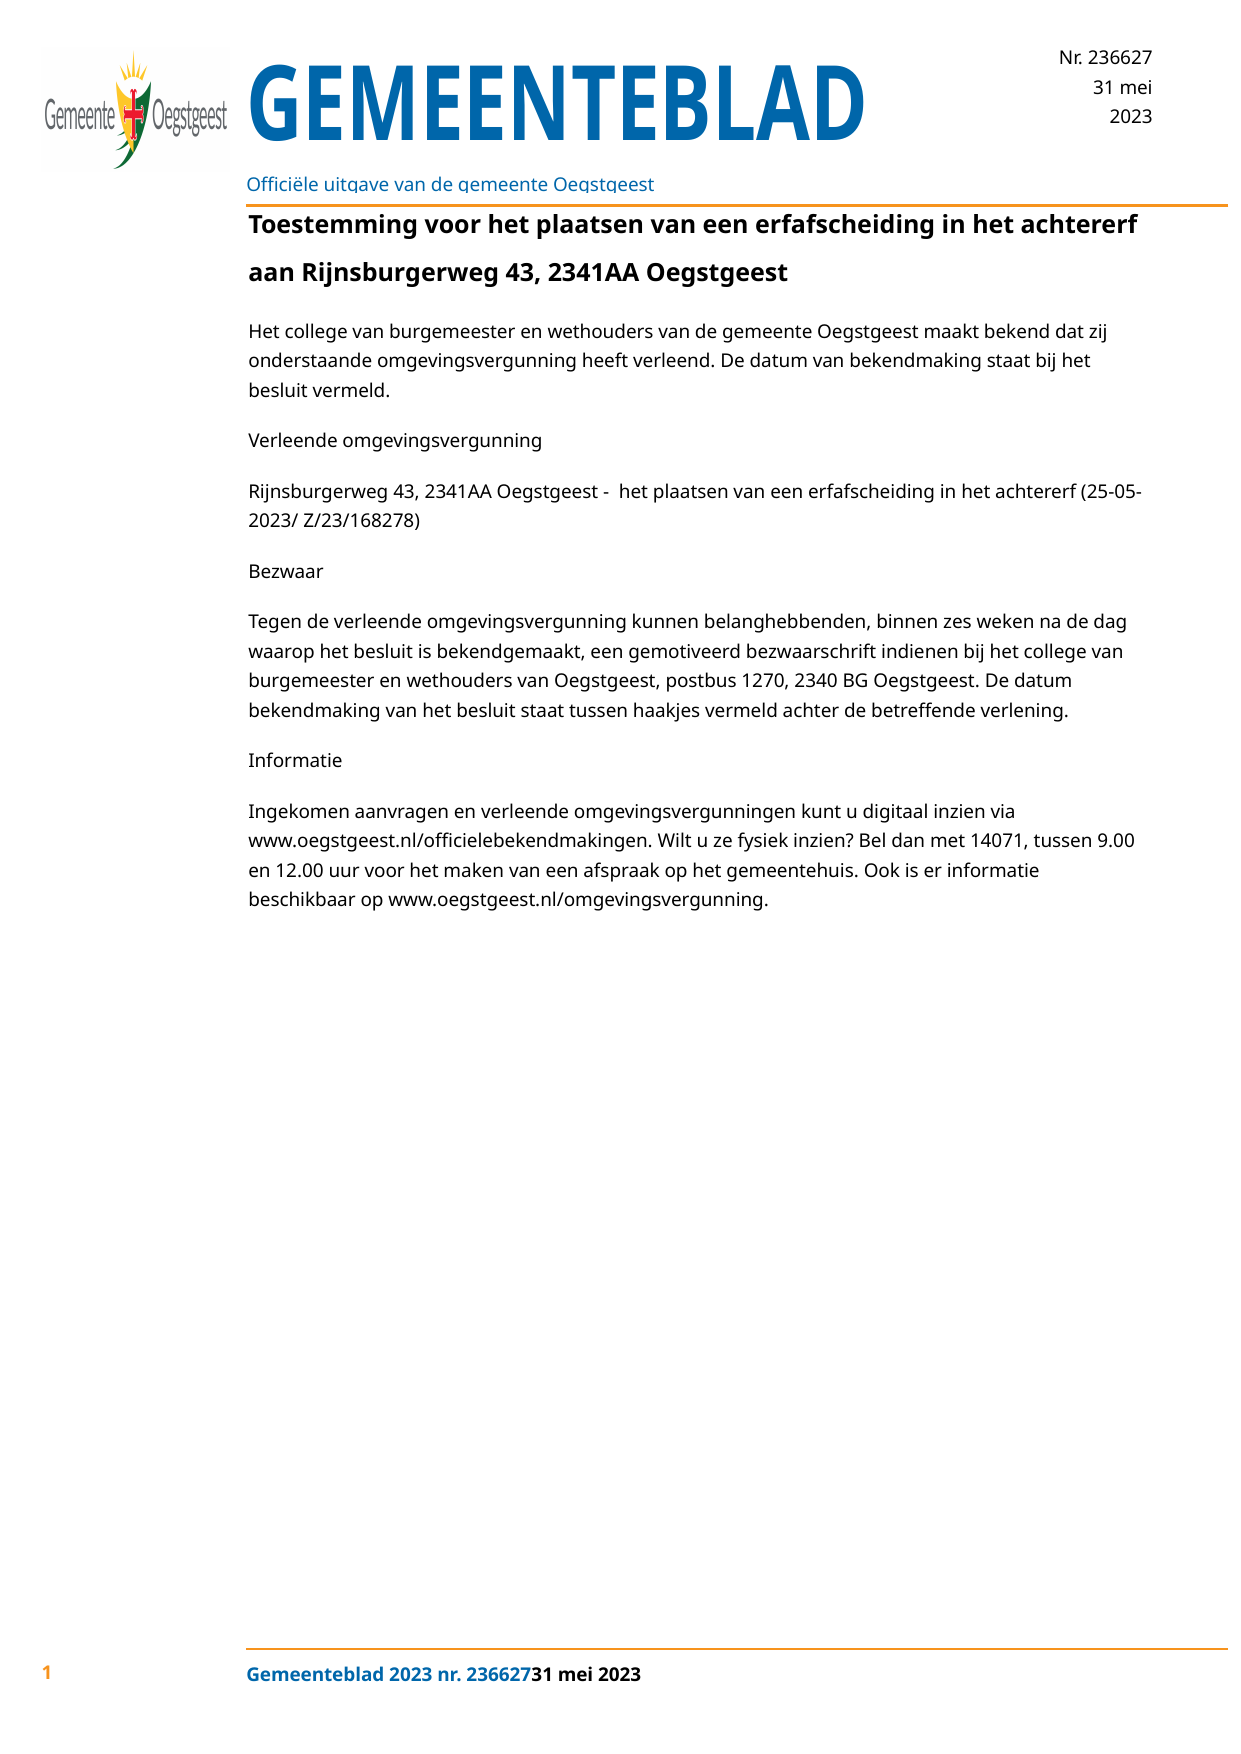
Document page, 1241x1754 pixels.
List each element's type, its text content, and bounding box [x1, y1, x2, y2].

text Bezwaar [248, 558, 1152, 584]
text Rijnsburgerweg 43, 2341AA Oegstgeest - het plaatsen van een erfafscheiding in het achtererf (25-05-2023/ Z/23/168278) [248, 478, 1152, 533]
text Verleende omgevingsvergunning [248, 427, 1152, 453]
text Het college van burgemeester en wethouders van de gemeente Oegstgeest maakt bekend dat zij onderstaande omgevingsvergunning heeft verleend. De datum van bekendmaking staat bij het besluit vermeld. [248, 318, 1152, 403]
text Tegen de verleende omgevingsvergunning kunnen belanghebbenden, binnen zes weken na de dag waarop het besluit is bekendgemaakt, een gemotiveerd bezwaarschrift indienen bij het college van burgemeester en wethouders van Oegstgeest, postbus 1270, 2340 BG Oegstgeest. De datum bekendmaking van het besluit staat tussen haakjes vermeld achter de betreffende verlening. [248, 608, 1152, 723]
text Ingekomen aanvragen en verleende omgevingsvergunningen kunt u digitaal inzien via www.oegstgeest.nl/officielebekendmakingen. Wilt u ze fysiek inzien? Bel dan met 14071, tussen 9.00 en 12.00 uur voor het maken van een afspraak op het gemeentehuis. Ook is er informatie beschikbaar op www.oegstgeest.nl/omgevingsvergunning. [248, 798, 1152, 912]
text Informatie [248, 747, 1152, 773]
text Toestemming voor het plaatsen van een erfafscheiding in het achtererf aan Rijnsburgerweg 43, 2341AA Oegstgeest [248, 207, 1152, 288]
picture [41, 47, 231, 172]
